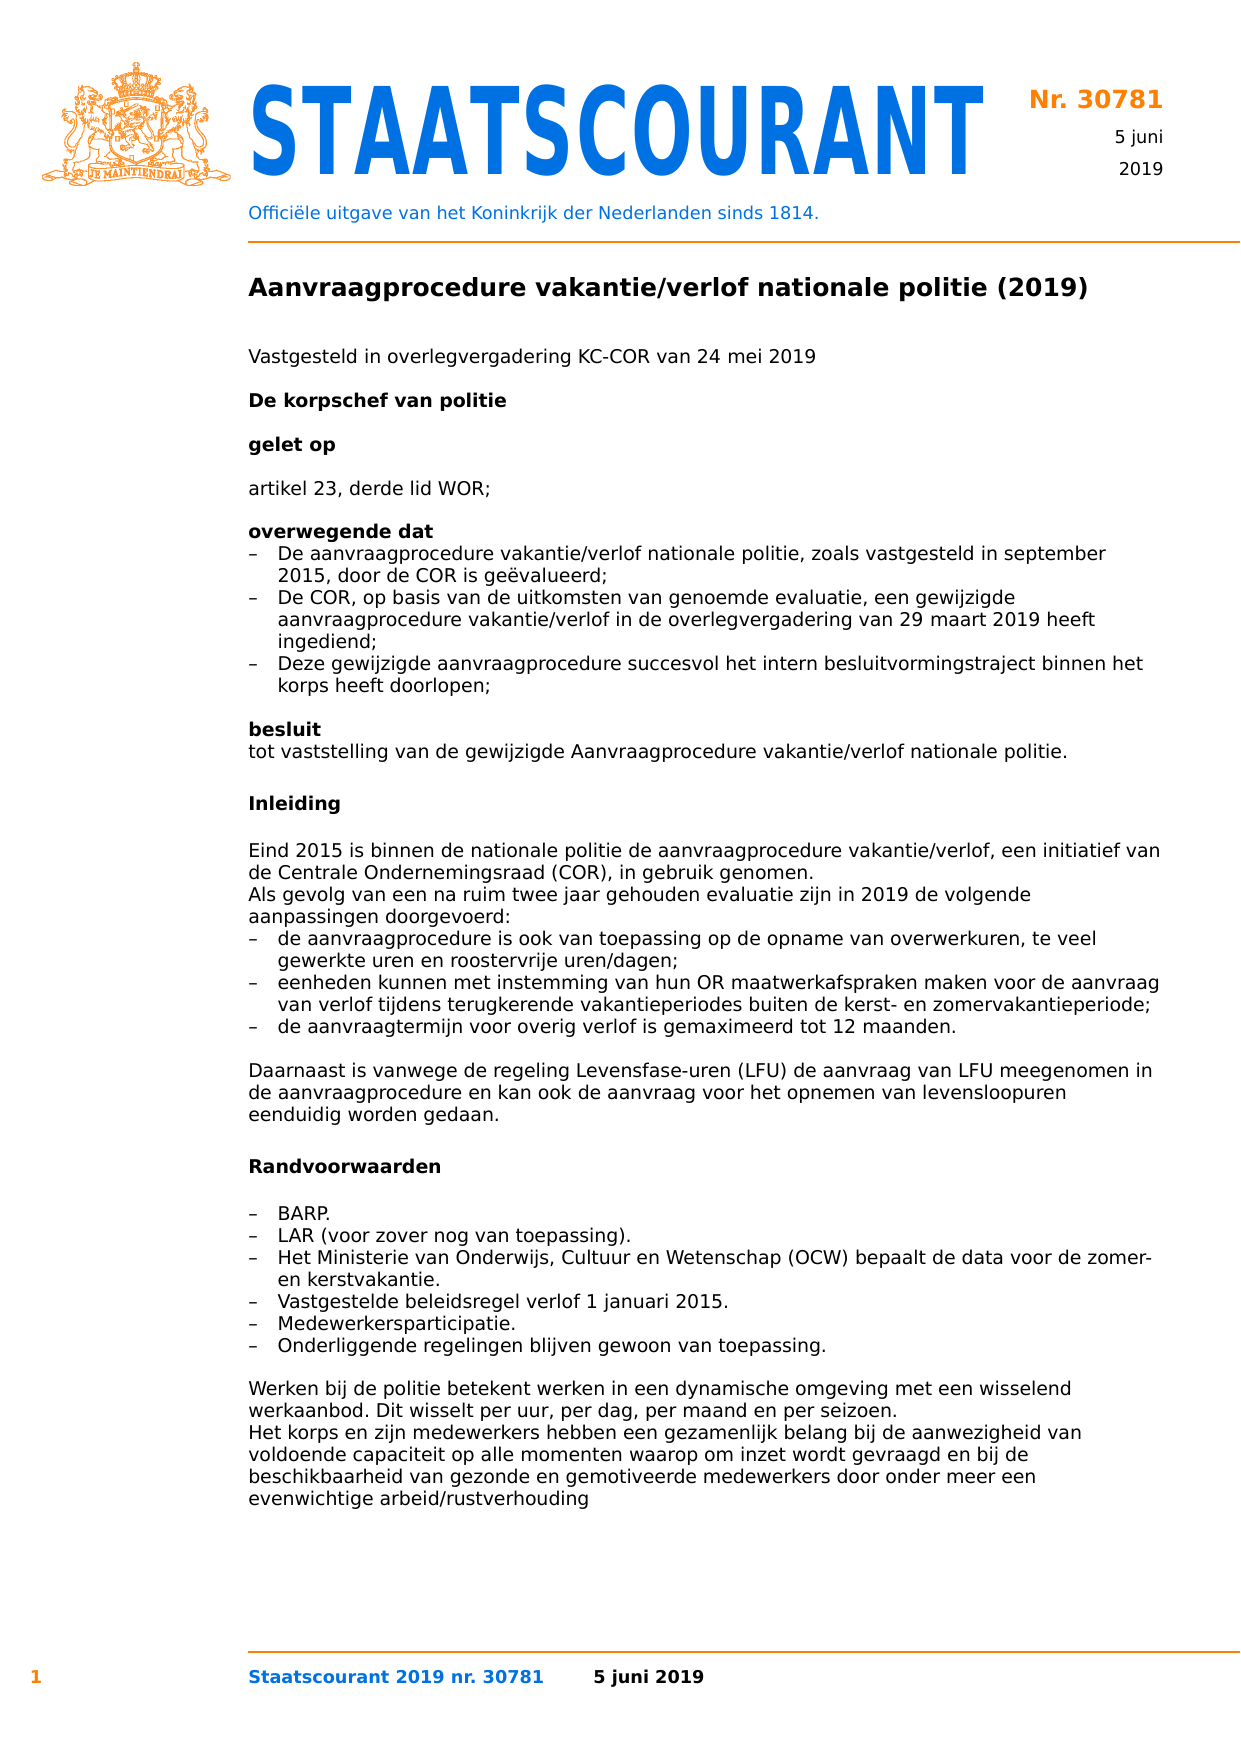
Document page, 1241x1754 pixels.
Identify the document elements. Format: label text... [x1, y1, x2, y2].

table_cell 5 juni [998, 121, 1240, 153]
text – Vastgestelde beleidsregel verlof 1 januari 2015. [248, 1291, 1163, 1312]
text – Deze gewijzigde aanvraagprocedure succesvol het intern besluitvormingstraject binnen het korps heeft doorlopen; [248, 653, 1163, 697]
text – De COR, op basis van de uitkomsten van genoemde evaluatie, een gewijzigde aanvraagprocedure vakantie/verlof in de overlegvergadering van 29 maart 2019 heeft ingediend; [248, 587, 1163, 653]
table_cell Officiële uitgave van het Koninkrijk der Nederlanden sinds 1814. [248, 203, 1240, 241]
text – Medewerkersparticipatie. [248, 1312, 1163, 1334]
table_header [25, 62, 248, 241]
text De korpschef van politie [248, 390, 1163, 412]
text – LAR (voor zover nog van toepassing). [248, 1224, 1163, 1247]
text Als gevolg van een na ruim twee jaar gehouden evaluatie zijn in 2019 de volgende aanpassingen doorgevoerd: [248, 884, 1163, 928]
text besluit [248, 719, 1163, 741]
text – de aanvraagtermijn voor overig verlof is gemaximeerd tot 12 maanden. [248, 1016, 1163, 1038]
text – de aanvraagprocedure is ook van toepassing op de opname van overwerkuren, te veel gewerkte uren en roostervrije uren/dagen; [248, 928, 1163, 972]
table_header Nr. 30781 [998, 62, 1240, 121]
subtitle Inleiding [248, 793, 1163, 815]
text – BARP. [248, 1203, 1163, 1224]
text Eind 2015 is binnen de nationale politie de aanvraagprocedure vakantie/verlof, een initiatief van de Centrale Ondernemingsraad (COR), in gebruik genomen. [248, 840, 1163, 884]
text Daarnaast is vanwege de regeling Levensfase-uren (LFU) de aanvraag van LFU meegenomen in de aanvraagprocedure en kan ook de aanvraag voor het opnemen van levensloopuren eenduidig worden gedaan. [248, 1060, 1163, 1126]
table_header STAATSCOURANT [248, 62, 998, 203]
text – Onderliggende regelingen blijven gewoon van toepassing. [248, 1334, 1163, 1356]
text – De aanvraagprocedure vakantie/verlof nationale politie, zoals vastgesteld in september 2015, door de COR is geëvalueerd; [248, 543, 1163, 587]
text Werken bij de politie betekent werken in een dynamische omgeving met een wisselend werkaanbod. Dit wisselt per uur, per dag, per maand en per seizoen. [248, 1378, 1163, 1422]
text – eenheden kunnen met instemming van hun OR maatwerkafspraken maken voor de aanvraag van verlof tijdens terugkerende vakantieperiodes buiten de kerst- en zomervakantieperiode; [248, 972, 1163, 1016]
table_cell 2019 [998, 153, 1240, 203]
picture [41, 62, 231, 186]
text gelet op [248, 434, 1163, 456]
text overwegende dat [248, 521, 1163, 543]
text tot vaststelling van de gewijzigde Aanvraagprocedure vakantie/verlof nationale politie. [248, 741, 1163, 763]
text Vastgesteld in overlegvergadering KC-COR van 24 mei 2019 [248, 346, 1163, 368]
text Het korps en zijn medewerkers hebben een gezamenlijk belang bij de aanwezigheid van voldoende capaciteit op alle momenten waarop om inzet wordt gevraagd en bij de beschikbaarheid van gezonde en gemotiveerde medewerkers door onder meer een evenwichtige arbeid/rustverhouding [248, 1422, 1163, 1510]
subtitle Aanvraagprocedure vakantie/verlof nationale politie (2019) [248, 273, 1163, 302]
subtitle Randvoorwaarden [248, 1156, 1163, 1178]
text artikel 23, derde lid WOR; [248, 477, 1163, 499]
text – Het Ministerie van Onderwijs, Cultuur en Wetenschap (OCW) bepaalt de data voor de zomer- en kerstvakantie. [248, 1247, 1163, 1291]
